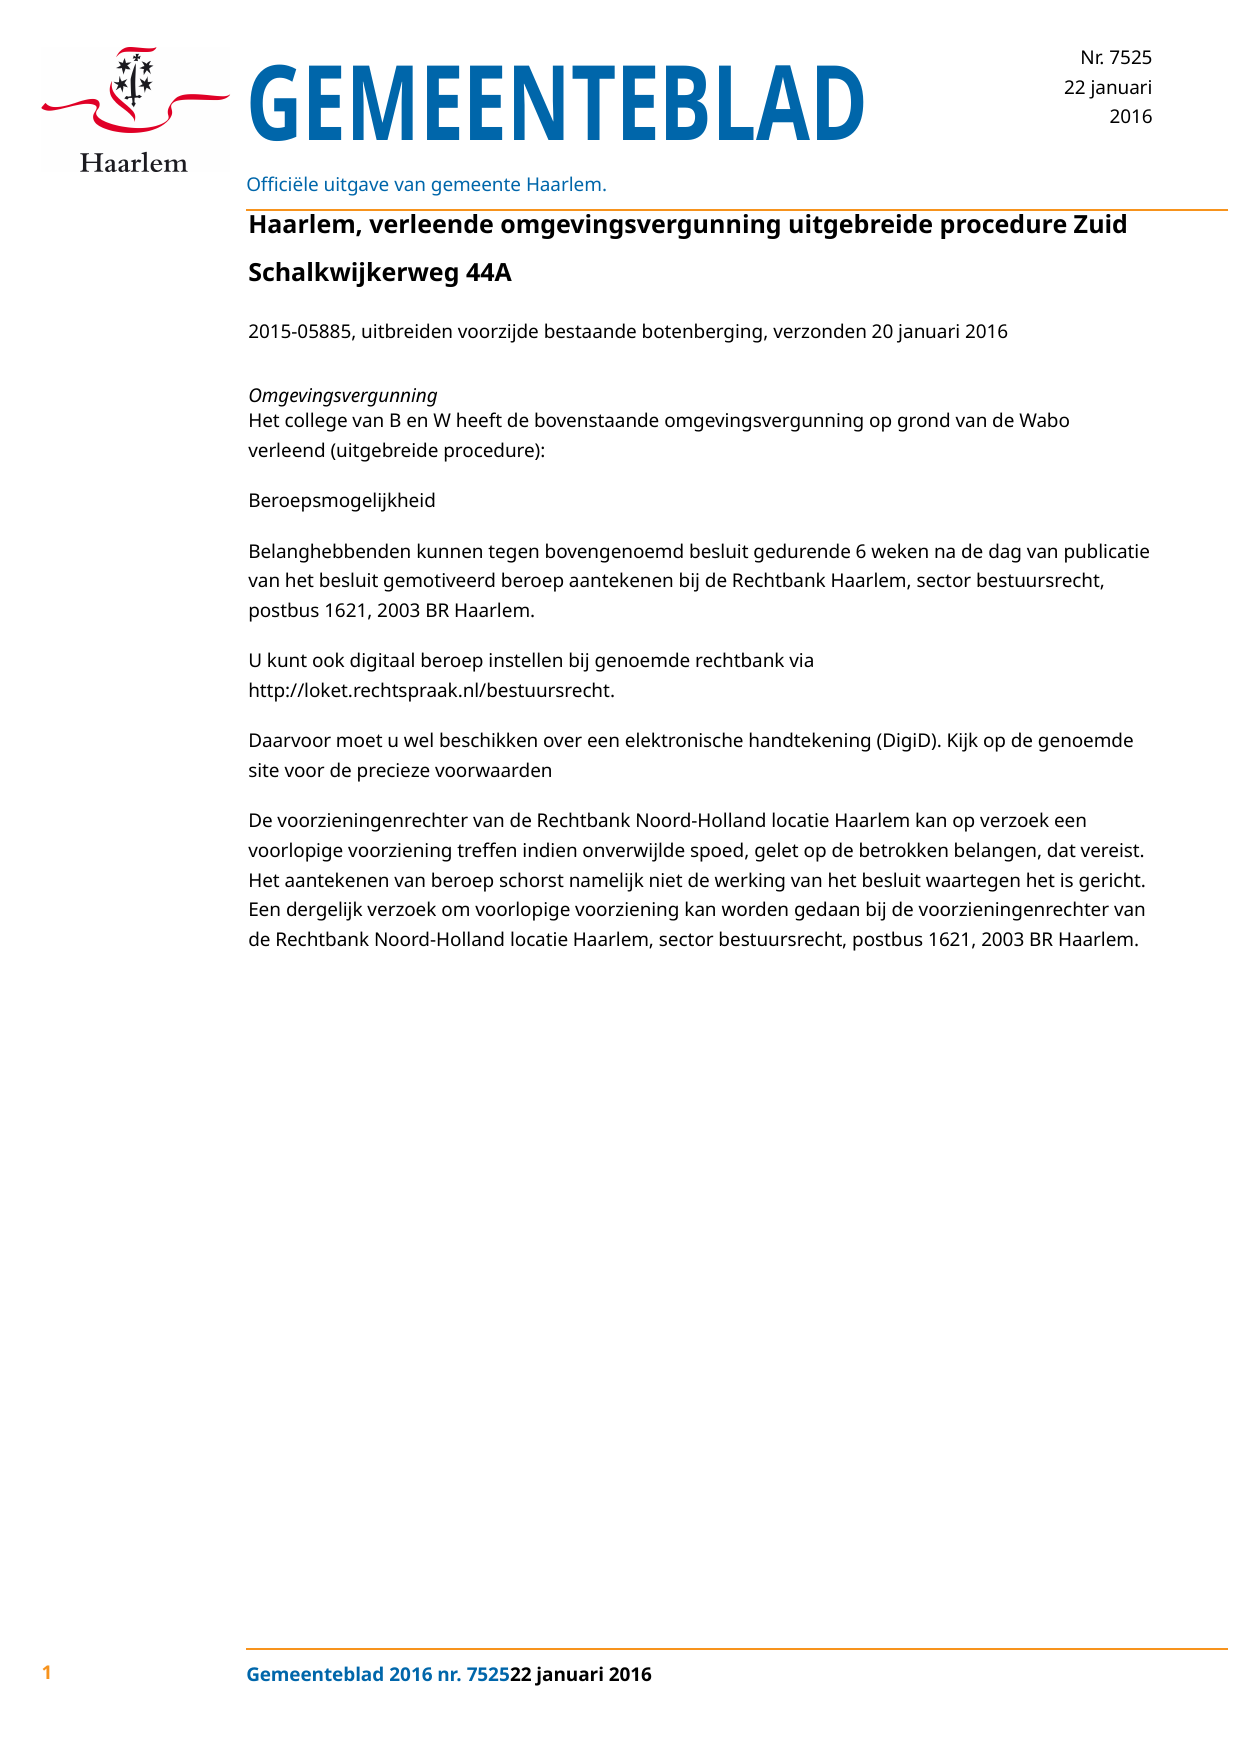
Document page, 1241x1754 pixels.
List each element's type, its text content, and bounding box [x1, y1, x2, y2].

text Haarlem, verleende omgevingsvergunning uitgebreide procedure Zuid Schalkwijkerweg 44A [248, 211, 1152, 288]
text 2015-05885, uitbreiden voorzijde bestaande botenberging, verzonden 20 januari 2016 [248, 318, 1152, 344]
text Omgevingsvergunning [248, 382, 1152, 408]
picture [41, 47, 231, 172]
text De voorzieningenrechter van de Rechtbank Noord-Holland locatie Haarlem kan op verzoek een voorlopige voorziening treffen indien onverwijlde spoed, gelet op de betrokken belangen, dat vereist. Het aantekenen van beroep schorst namelijk niet de werking van het besluit waartegen het is gericht. Een dergelijk verzoek om voorlopige voorziening kan worden gedaan bij de voorzieningenrechter van de Rechtbank Noord-Holland locatie Haarlem, sector bestuursrecht, postbus 1621, 2003 BR Haarlem. [248, 808, 1152, 952]
text Beroepsmogelijkheid [248, 488, 1152, 513]
text Belanghebbenden kunnen tegen bovengenoemd besluit gedurende 6 weken na de dag van publicatie van het besluit gemotiveerd beroep aantekenen bij de Rechtbank Haarlem, sector bestuursrecht, postbus 1621, 2003 BR Haarlem. [248, 538, 1152, 623]
text Daarvoor moet u wel beschikken over een elektronische handtekening (DigiD). Kijk op de genoemde site voor de precieze voorwaarden [248, 728, 1152, 783]
text Het college van B en W heeft de bovenstaande omgevingsvergunning op grond van de Wabo verleend (uitgebreide procedure): [248, 408, 1152, 463]
text U kunt ook digitaal beroep instellen bij genoemde rechtbank via http://loket.rechtspraak.nl/bestuursrecht. [248, 648, 1152, 703]
